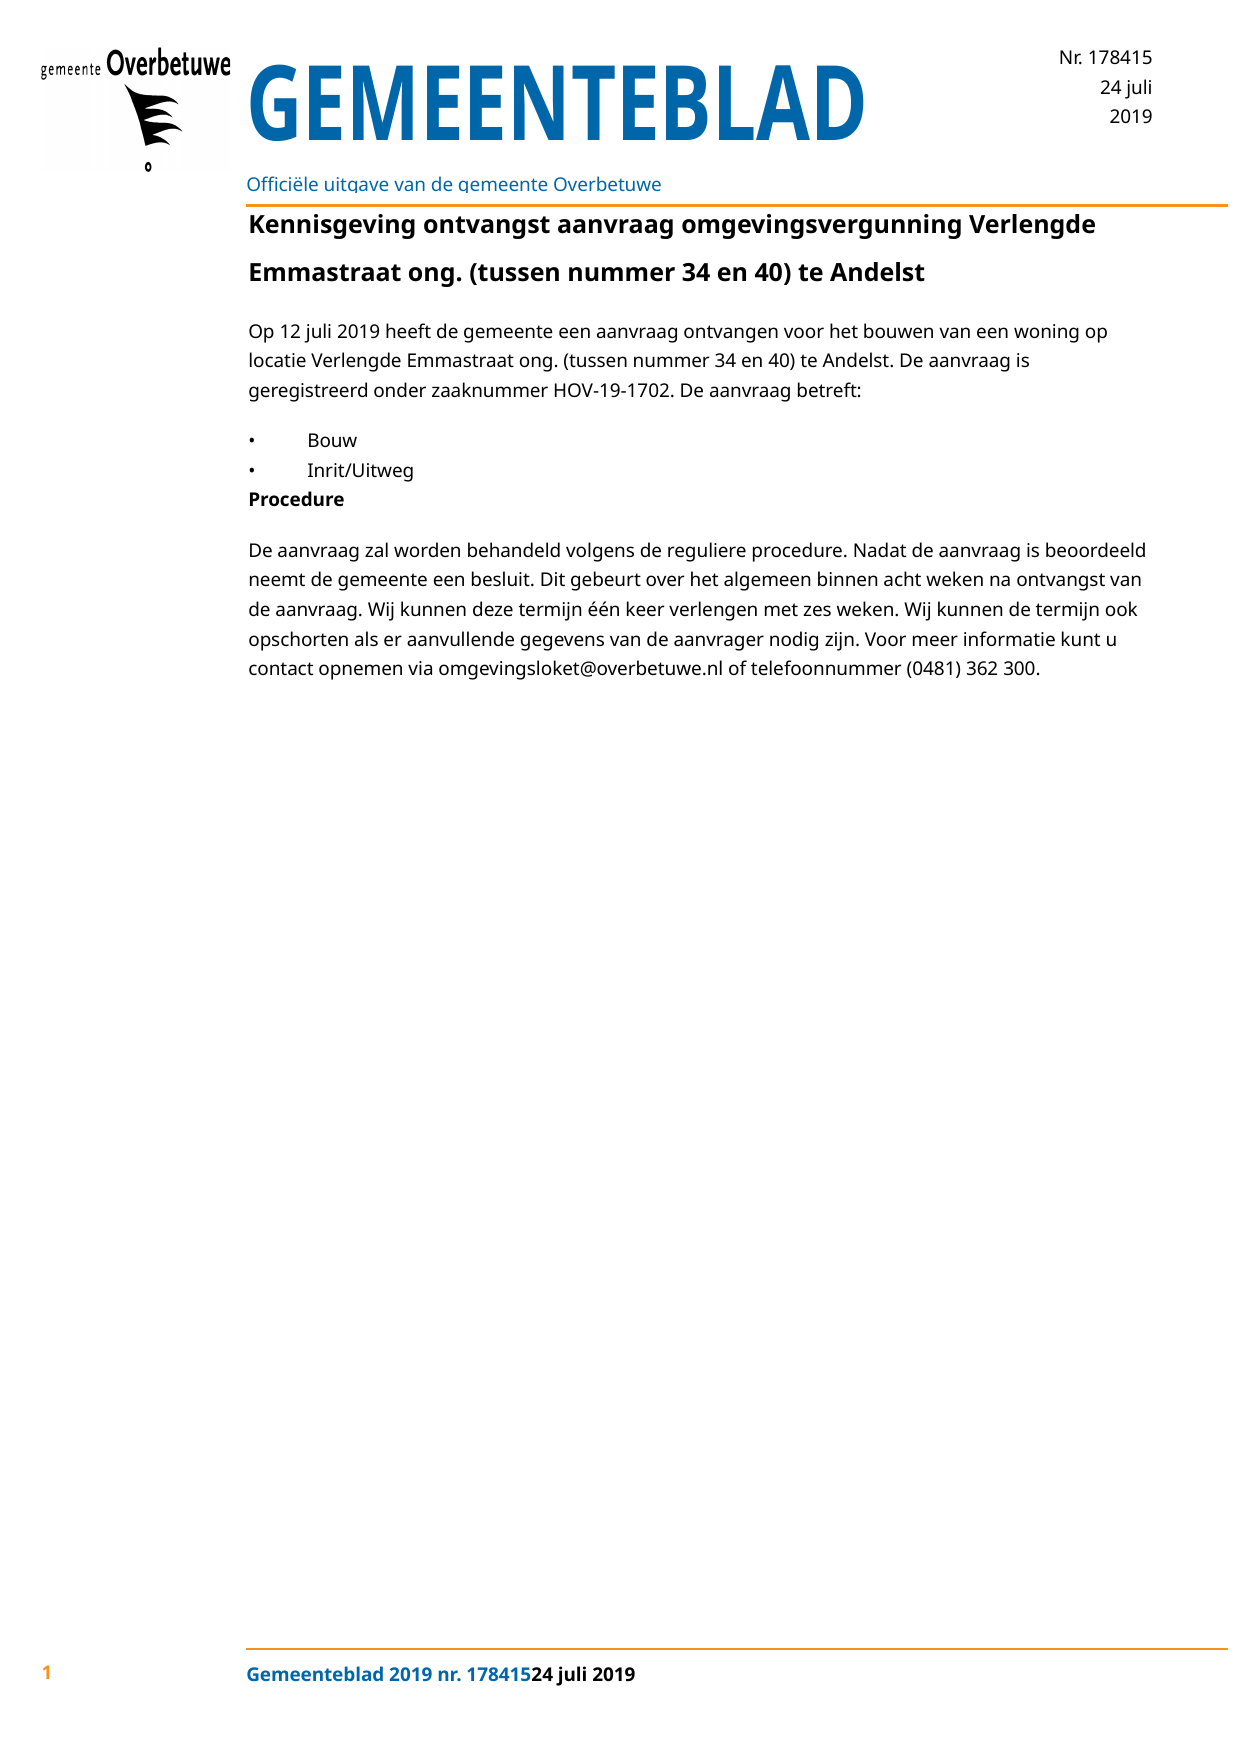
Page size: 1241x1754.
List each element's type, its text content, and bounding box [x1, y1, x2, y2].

list Bouw [248, 427, 1152, 453]
text Kennisgeving ontvangst aanvraag omgevingsvergunning Verlengde Emmastraat ong. (tussen nummer 34 en 40) te Andelst [248, 207, 1152, 288]
text De aanvraag zal worden behandeld volgens de reguliere procedure. Nadat de aanvraag is beoordeeld neemt de gemeente een besluit. Dit gebeurt over het algemeen binnen acht weken na ontvangst van de aanvraag. Wij kunnen deze termijn één keer verlengen met zes weken. Wij kunnen de termijn ook opschorten als er aanvullende gegevens van de aanvrager nodig zijn. Voor meer informatie kunt u contact opnemen via omgevingsloket@overbetuwe.nl of telefoonnummer (0481) 362 300. [248, 537, 1152, 681]
list Inrit/Uitweg [248, 457, 1152, 483]
picture [41, 47, 231, 172]
text Procedure [248, 487, 1152, 512]
text Op 12 juli 2019 heeft de gemeente een aanvraag ontvangen voor het bouwen van een woning op locatie Verlengde Emmastraat ong. (tussen nummer 34 en 40) te Andelst. De aanvraag is geregistreerd onder zaaknummer HOV-19-1702. De aanvraag betreft: [248, 318, 1152, 403]
